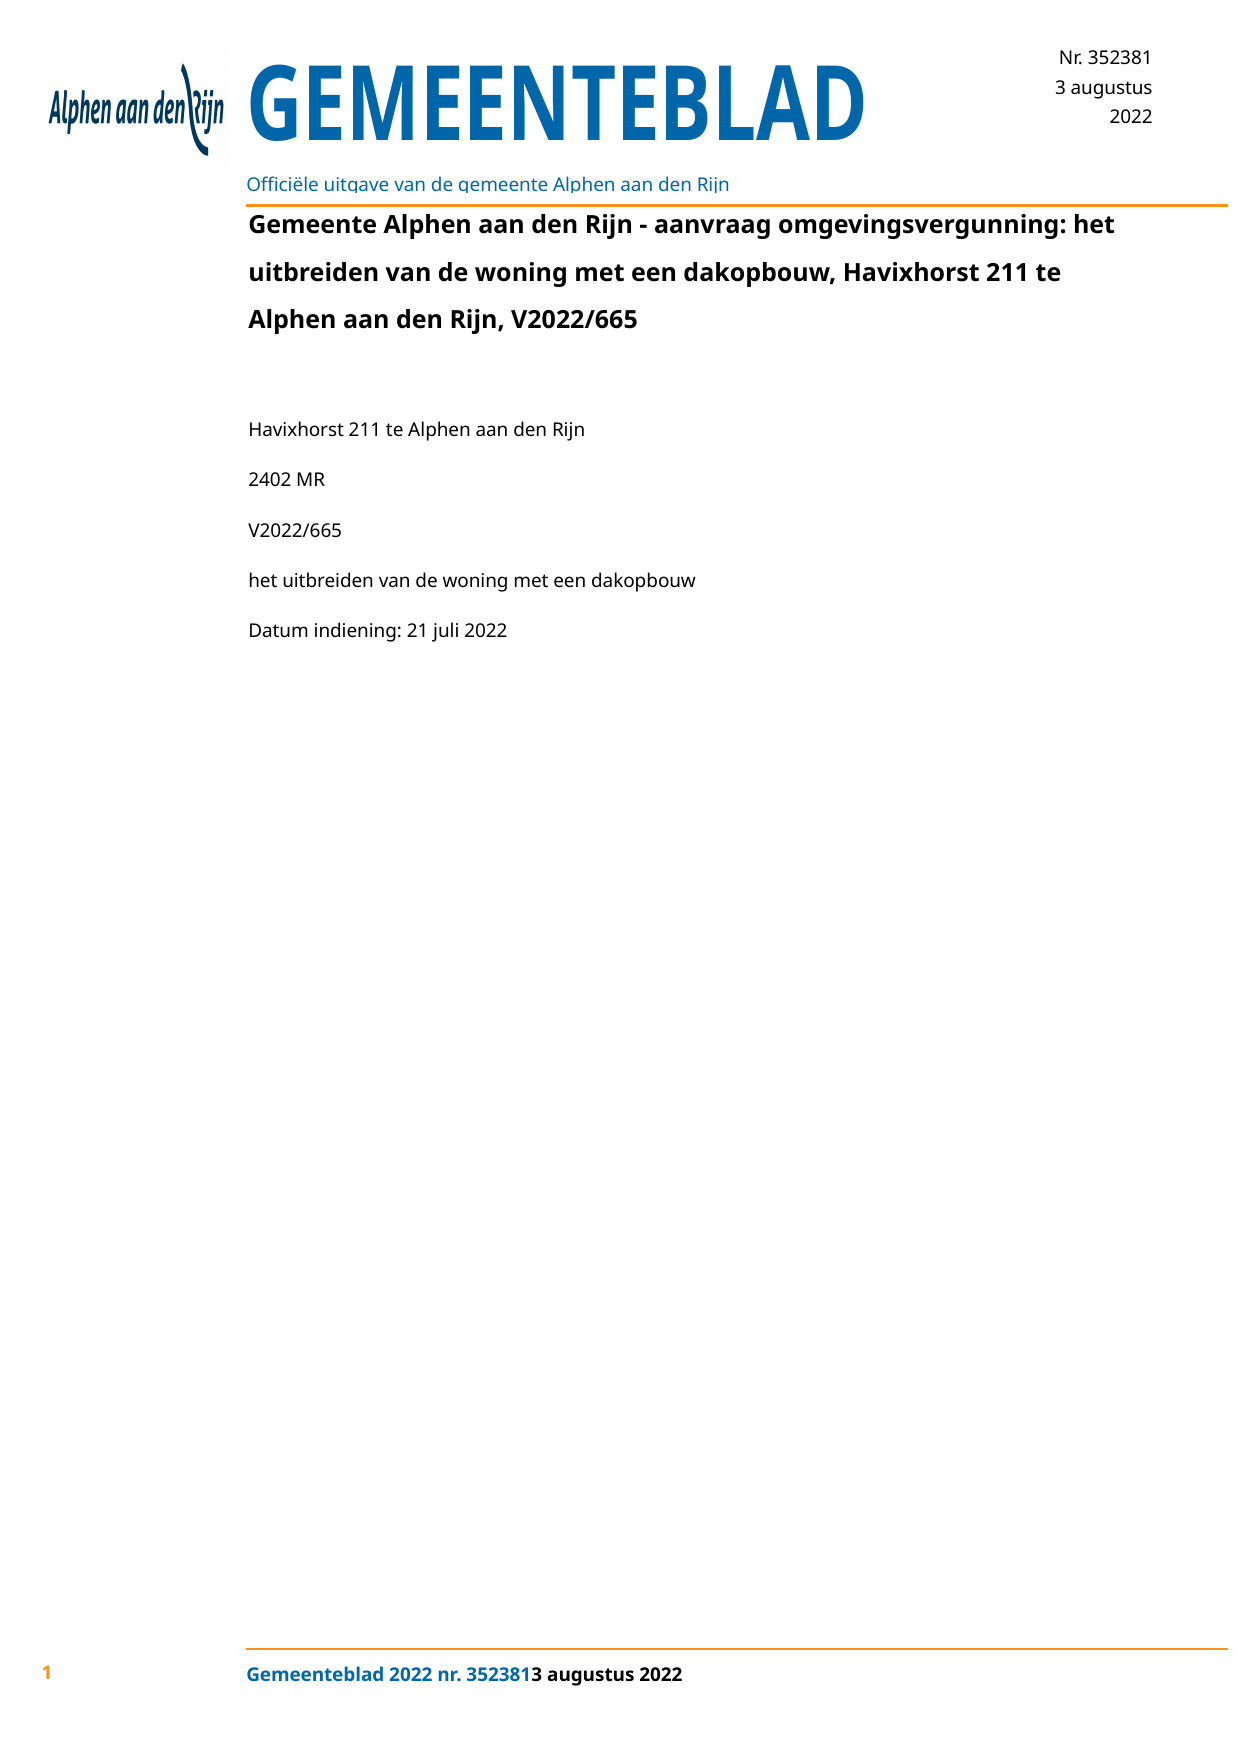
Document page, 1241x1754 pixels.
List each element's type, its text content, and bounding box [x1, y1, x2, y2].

text het uitbreiden van de woning met een dakopbouw [248, 567, 1152, 593]
text Datum indiening: 21 juli 2022 [248, 618, 1152, 643]
text Havixhorst 211 te Alphen aan den Rijn [248, 416, 1152, 442]
picture [41, 47, 231, 172]
text 2402 MR [248, 466, 1152, 492]
text V2022/665 [248, 517, 1152, 542]
text Gemeente Alphen aan den Rijn - aanvraag omgevingsvergunning: het uitbreiden van de woning met een dakopbouw, Havixhorst 211 te Alphen aan den Rijn, V2022/665 [248, 207, 1152, 336]
